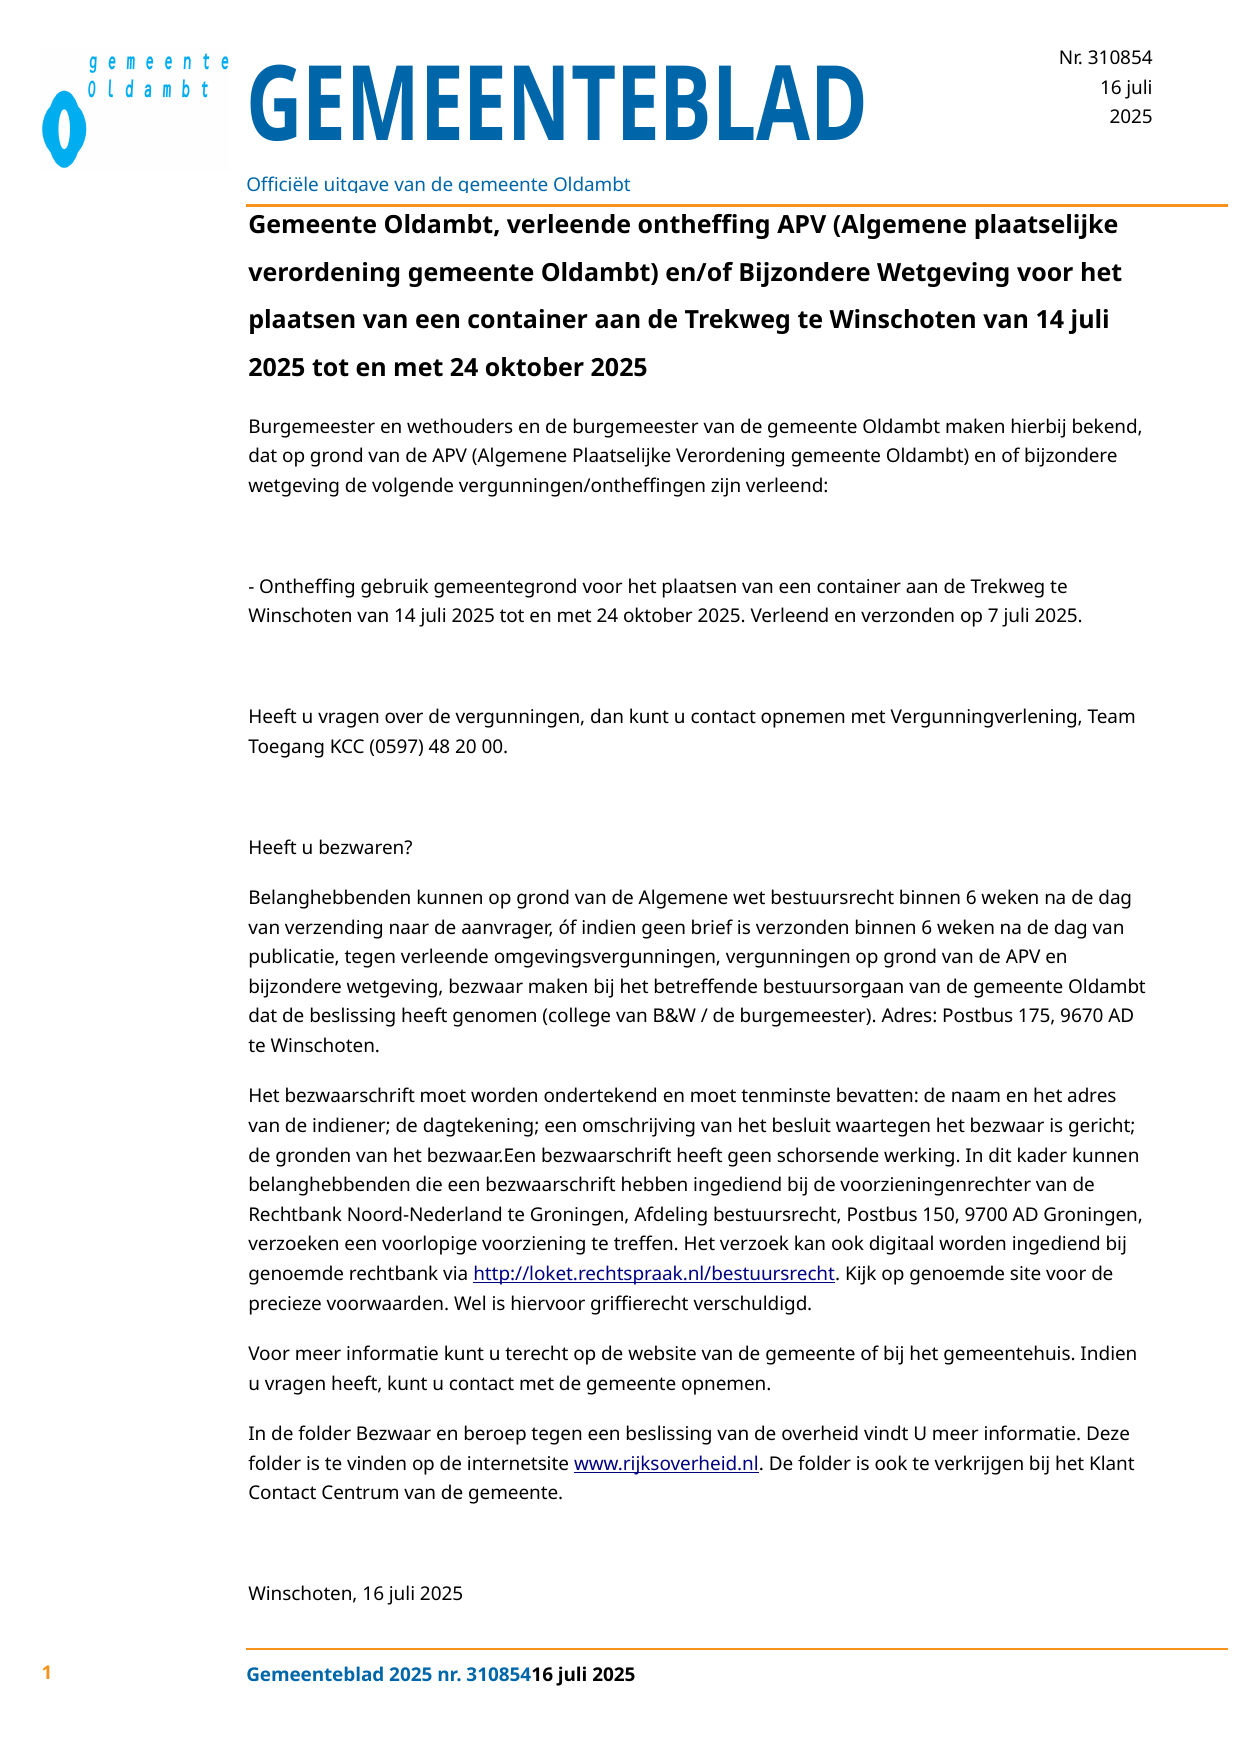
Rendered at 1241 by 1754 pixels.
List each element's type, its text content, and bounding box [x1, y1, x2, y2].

text Voor meer informatie kunt u terecht op de website van de gemeente of bij het gemeentehuis. Indien u vragen heeft, kunt u contact met de gemeente opnemen. [248, 1340, 1152, 1396]
text In de folder Bezwaar en beroep tegen een beslissing van de overheid vindt U meer informatie. Deze folder is te vinden op de internetsite www.rijksoverheid.nl. De folder is ook te verkrijgen bij het Klant Contact Centrum van de gemeente. [248, 1420, 1152, 1505]
text Heeft u bezwaren? [248, 834, 1152, 860]
text Belanghebbenden kunnen op grond van de Algemene wet bestuursrecht binnen 6 weken na de dag van verzending naar de aanvrager, óf indien geen brief is verzonden binnen 6 weken na de dag van publicatie, tegen verleende omgevingsvergunningen, vergunningen op grond van de APV en bijzondere wetgeving, bezwaar maken bij het betreffende bestuursorgaan van de gemeente Oldambt dat de beslissing heeft genomen (college van B&W / de burgemeester). Adres: Postbus 175, 9670 AD te Winschoten. [248, 884, 1152, 1058]
text Gemeente Oldambt, verleende ontheffing APV (Algemene plaatselijke verordening gemeente Oldambt) en/of Bijzondere Wetgeving voor het plaatsen van een container aan de Trekweg te Winschoten van 14 juli 2025 tot en met 24 oktober 2025 [248, 207, 1152, 384]
text Winschoten, 16 juli 2025 [248, 1580, 1152, 1606]
text - Ontheffing gebruik gemeentegrond voor het plaatsen van een container aan de Trekweg te Winschoten van 14 juli 2025 tot en met 24 oktober 2025. Verleend en verzonden op 7 juli 2025. [248, 573, 1152, 628]
text Het bezwaarschrift moet worden ondertekend en moet tenminste bevatten: de naam en het adres van de indiener; de dagtekening; een omschrijving van het besluit waartegen het bezwaar is gericht; de gronden van het bezwaar.Een bezwaarschrift heeft geen schorsende werking. In dit kader kunnen belanghebbenden die een bezwaarschrift hebben ingediend bij de voorzieningenrechter van de Rechtbank Noord-Nederland te Groningen, Afdeling bestuursrecht, Postbus 150, 9700 AD Groningen, verzoeken een voorlopige voorziening te treffen. Het verzoek kan ook digitaal worden ingediend bij genoemde rechtbank via http://loket.rechtspraak.nl/bestuursrecht. Kijk op genoemde site voor de precieze voorwaarden. Wel is hiervoor griffierecht verschuldigd. [248, 1083, 1152, 1316]
picture [41, 47, 231, 172]
text Heeft u vragen over de vergunningen, dan kunt u contact opnemen met Vergunningverlening, Team Toegang KCC (0597) 48 20 00. [248, 703, 1152, 759]
text Burgemeester en wethouders en de burgemeester van de gemeente Oldambt maken hierbij bekend, dat op grond van de APV (Algemene Plaatselijke Verordening gemeente Oldambt) en of bijzondere wetgeving de volgende vergunningen/ontheffingen zijn verleend: [248, 413, 1152, 498]
